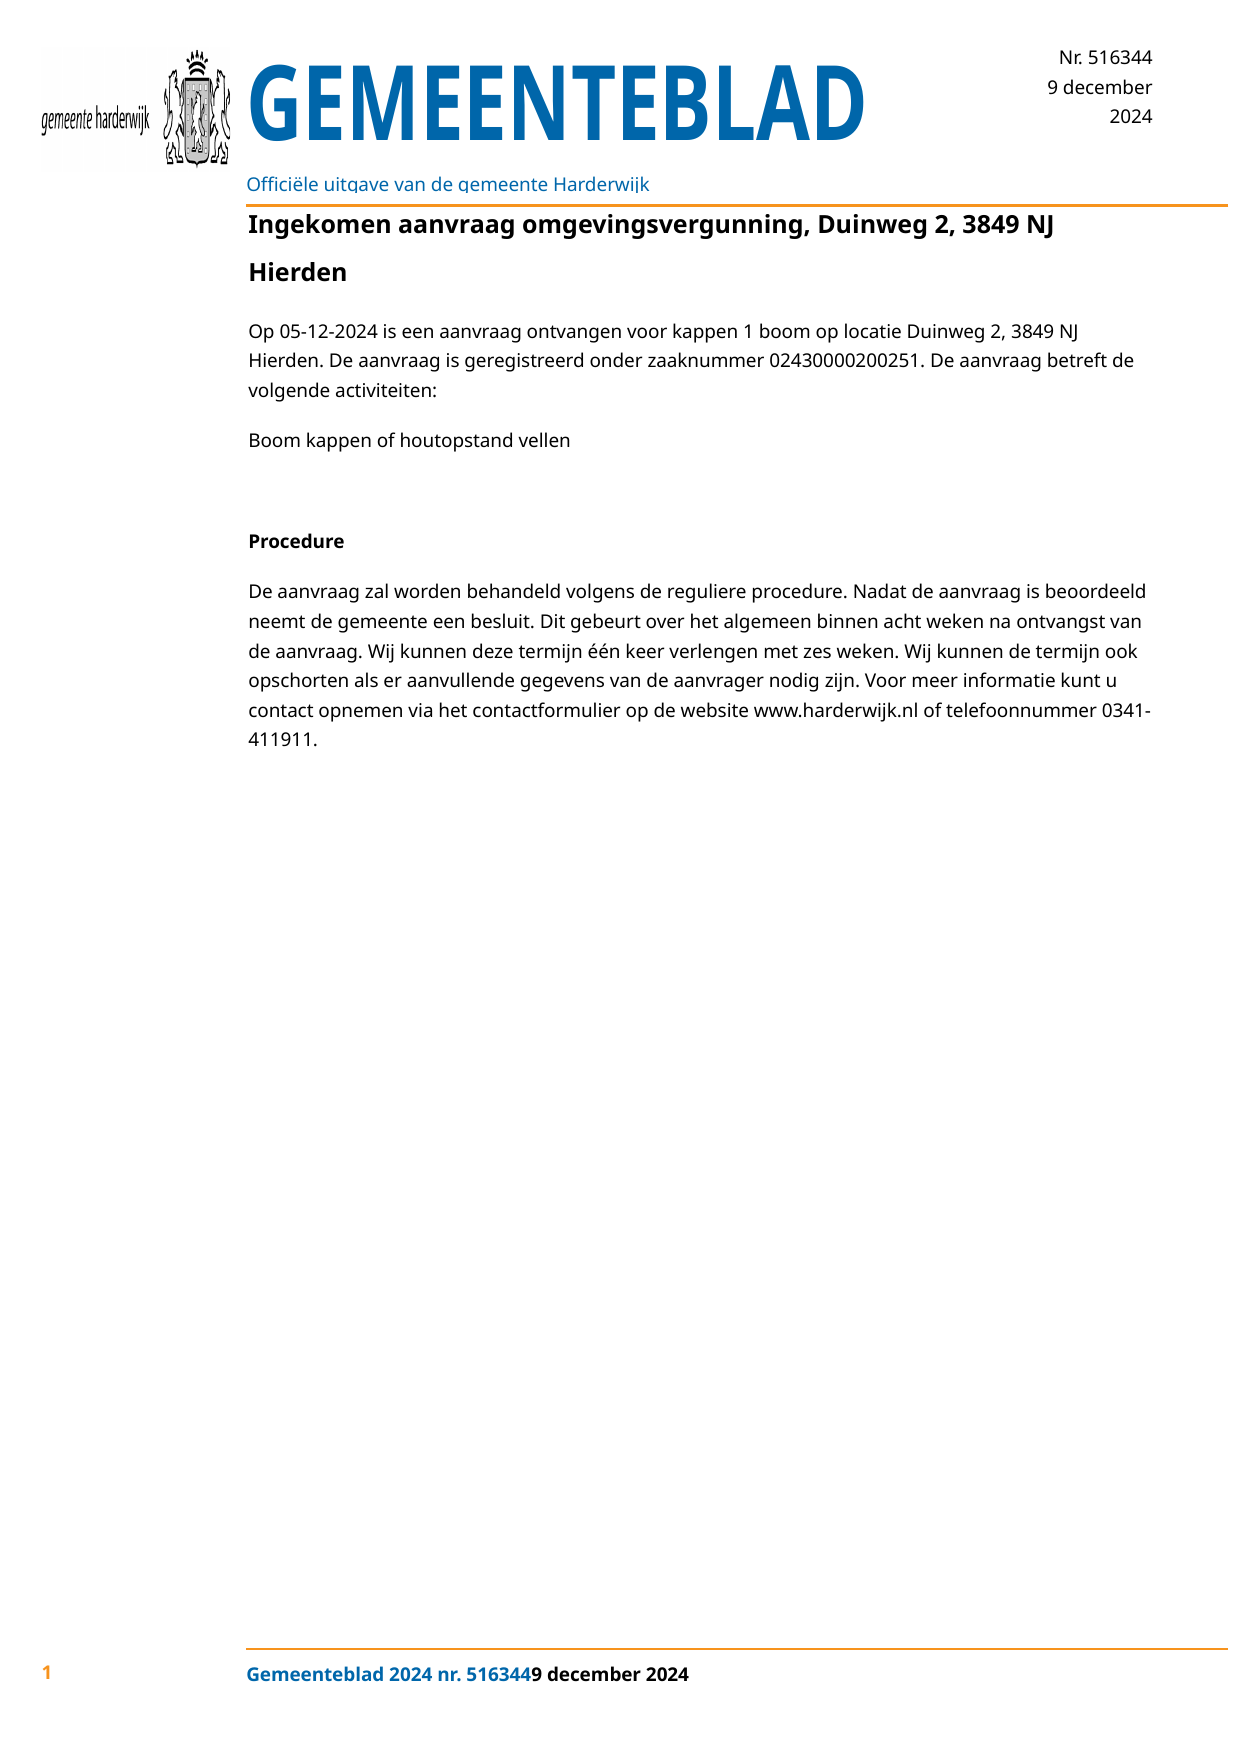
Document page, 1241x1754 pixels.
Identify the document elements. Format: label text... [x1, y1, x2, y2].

text Op 05-12-2024 is een aanvraag ontvangen voor kappen 1 boom op locatie Duinweg 2, 3849 NJ Hierden. De aanvraag is geregistreerd onder zaaknummer 02430000200251. De aanvraag betreft de volgende activiteiten: [248, 318, 1152, 403]
text De aanvraag zal worden behandeld volgens de reguliere procedure. Nadat de aanvraag is beoordeeld neemt de gemeente een besluit. Dit gebeurt over het algemeen binnen acht weken na ontvangst van de aanvraag. Wij kunnen deze termijn één keer verlengen met zes weken. Wij kunnen de termijn ook opschorten als er aanvullende gegevens van de aanvrager nodig zijn. Voor meer informatie kunt u contact opnemen via het contactformulier op de website www.harderwijk.nl of telefoonnummer 0341-411911. [248, 579, 1152, 752]
text Ingekomen aanvraag omgevingsvergunning, Duinweg 2, 3849 NJ Hierden [248, 207, 1152, 288]
text Boom kappen of houtopstand vellen [248, 427, 1152, 453]
text Procedure [248, 528, 1152, 554]
picture [41, 47, 231, 172]
